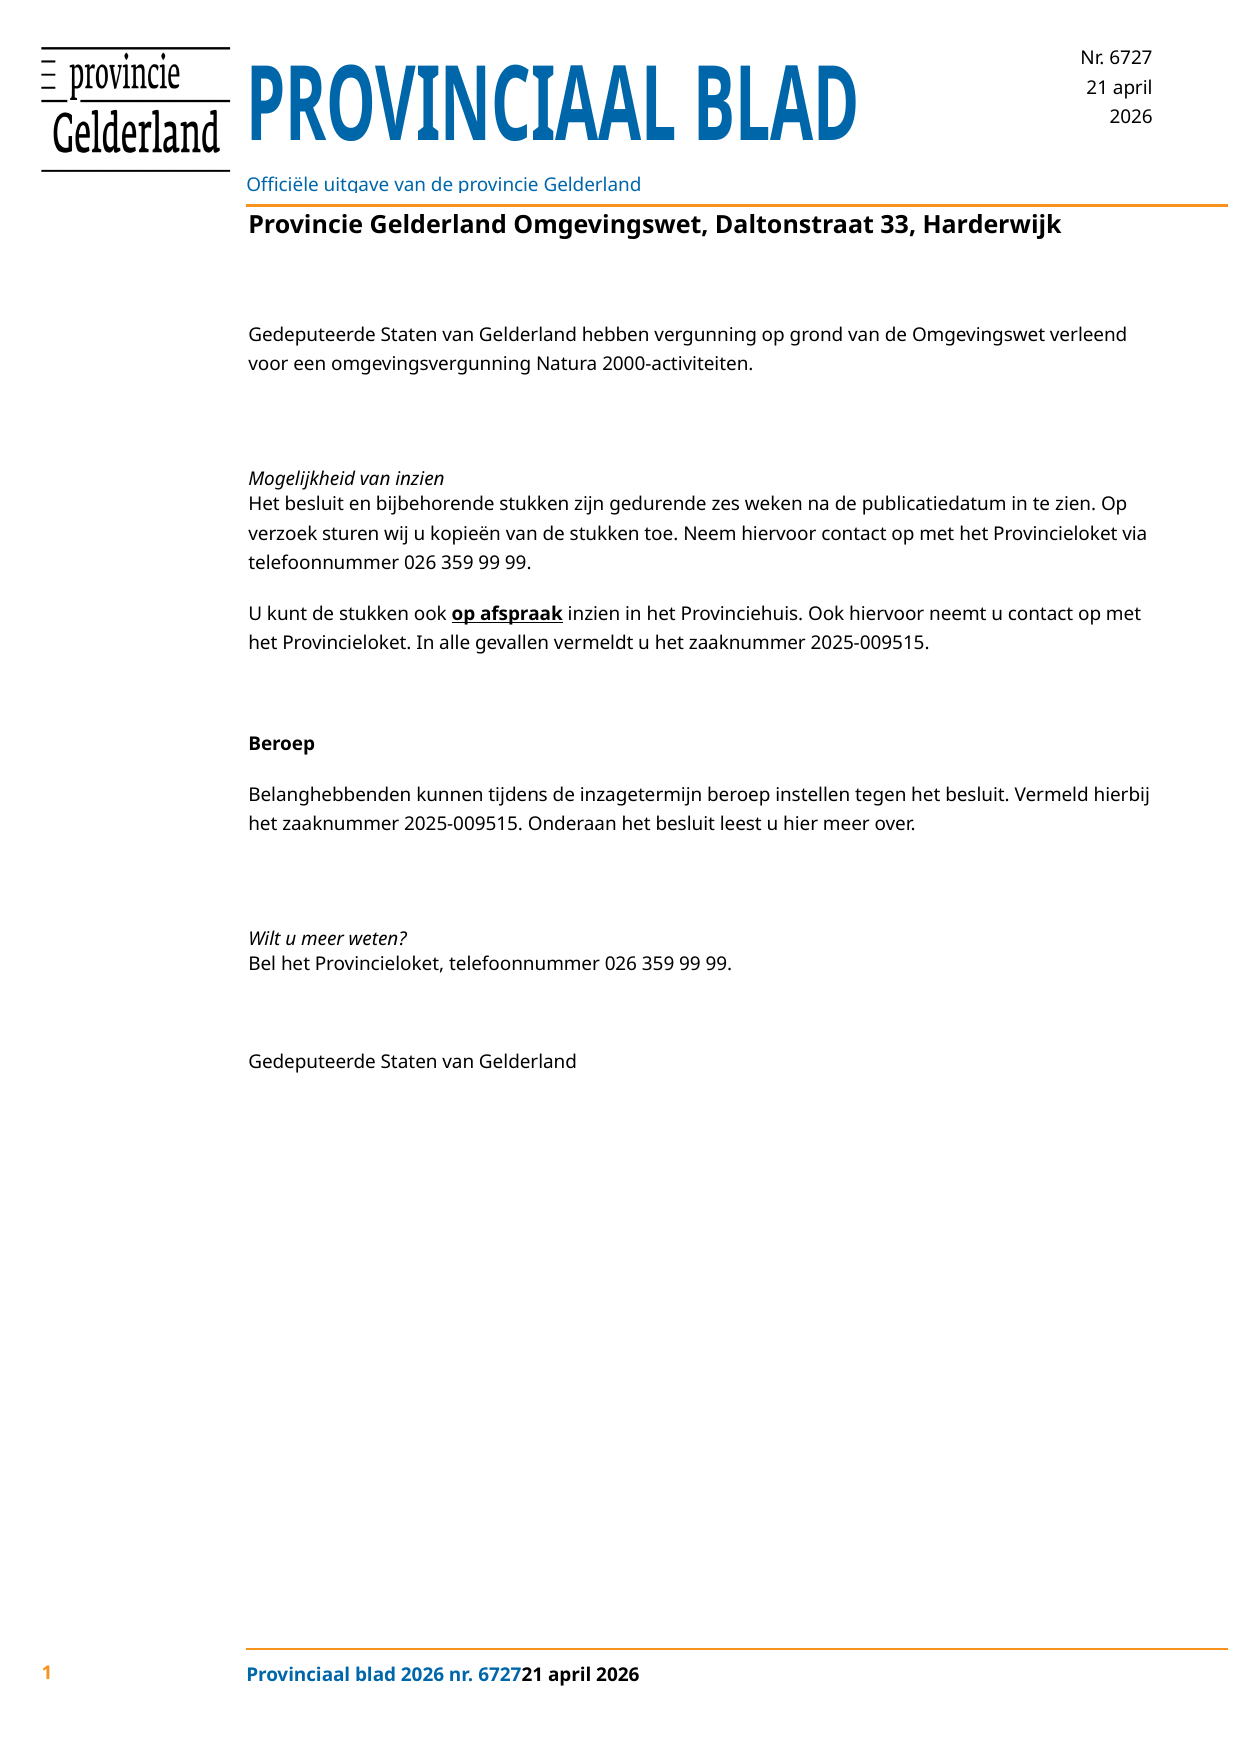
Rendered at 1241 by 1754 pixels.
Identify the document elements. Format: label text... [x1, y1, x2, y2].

text Beroep [248, 730, 1152, 756]
text Gedeputeerde Staten van Gelderland [248, 1049, 1152, 1074]
text Gedeputeerde Staten van Gelderland hebben vergunning op grond van de Omgevingswet verleend voor een omgevingsvergunning Natura 2000-activiteiten. [248, 321, 1152, 376]
picture [41, 47, 231, 172]
text Wilt u meer weten? [248, 925, 1152, 951]
text Mogelijkheid van inzien [248, 465, 1152, 490]
text Provincie Gelderland Omgevingswet, Daltonstraat 33, Harderwijk [248, 207, 1152, 241]
text Het besluit en bijbehorende stukken zijn gedurende zes weken na de publicatiedatum in te zien. Op verzoek sturen wij u kopieën van de stukken toe. Neem hiervoor contact op met het Provincieloket via telefoonnummer 026 359 99 99. [248, 490, 1152, 575]
text Belanghebbenden kunnen tijdens de inzagetermijn beroep instellen tegen het besluit. Vermeld hierbij het zaaknummer 2025-009515. Onderaan het besluit leest u hier meer over. [248, 781, 1152, 836]
text Bel het Provincieloket, telefoonnummer 026 359 99 99. [248, 951, 1152, 976]
text U kunt de stukken ook op afspraak inzien in het Provinciehuis. Ook hiervoor neemt u contact op met het Provincieloket. In alle gevallen vermeldt u het zaaknummer 2025-009515. [248, 600, 1152, 655]
